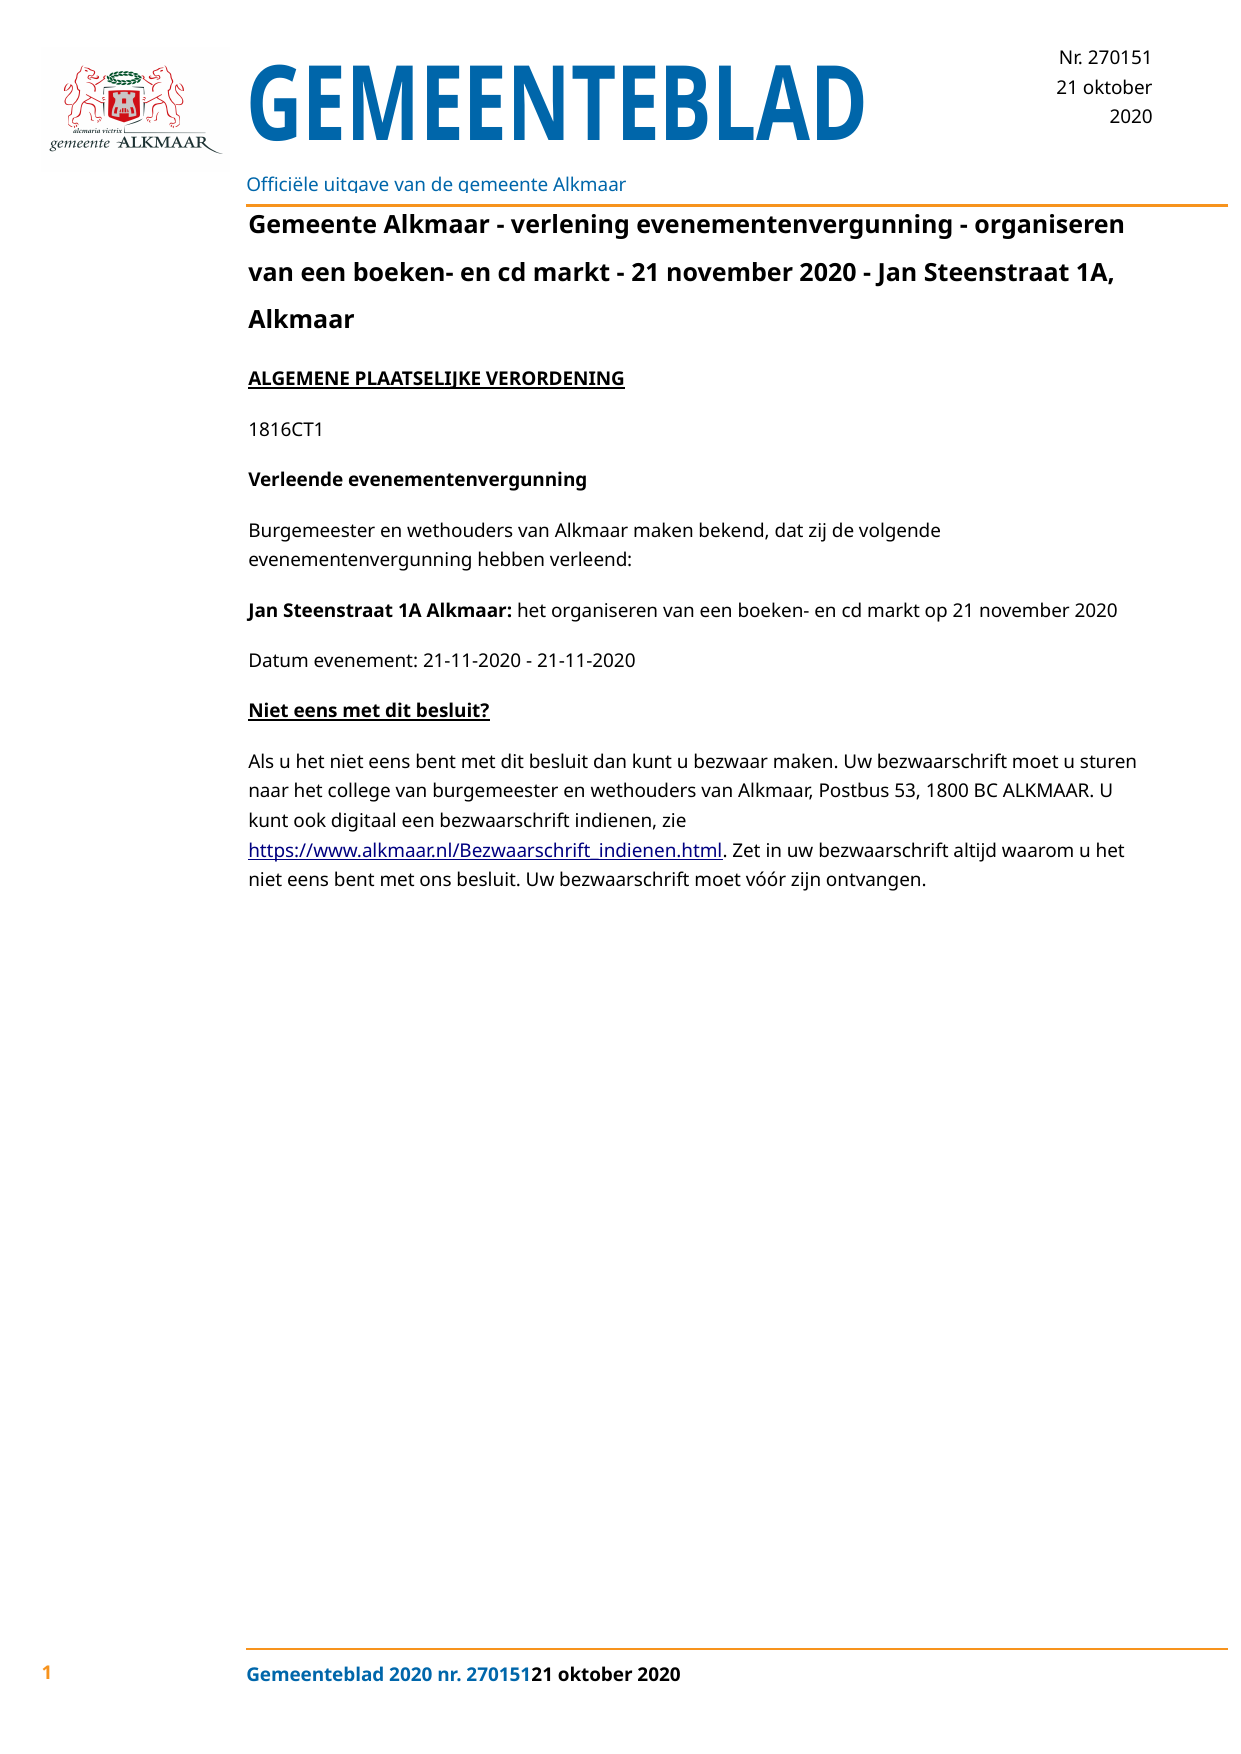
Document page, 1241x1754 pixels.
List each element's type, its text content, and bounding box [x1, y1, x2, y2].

text Jan Steenstraat 1A Alkmaar: het organiseren van een boeken- en cd markt op 21 november 2020 [248, 597, 1152, 622]
text Als u het niet eens bent met dit besluit dan kunt u bezwaar maken. Uw bezwaarschrift moet u sturen naar het college van burgemeester en wethouders van Alkmaar, Postbus 53, 1800 BC ALKMAAR. U kunt ook digitaal een bezwaarschrift indienen, zie https://www.alkmaar.nl/Bezwaarschrift_indienen.html. Zet in uw bezwaarschrift altijd waarom u het niet eens bent met ons besluit. Uw bezwaarschrift moet vóór zijn ontvangen. [248, 748, 1152, 892]
text Niet eens met dit besluit? [248, 698, 1152, 723]
text Datum evenement: 21-11-2020 - 21-11-2020 [248, 647, 1152, 673]
text Burgemeester en wethouders van Alkmaar maken bekend, dat zij de volgende evenementenvergunning hebben verleend: [248, 517, 1152, 572]
text Gemeente Alkmaar - verlening evenementenvergunning - organiseren van een boeken- en cd markt - 21 november 2020 - Jan Steenstraat 1A, Alkmaar [248, 207, 1152, 336]
text Verleende evenementenvergunning [248, 466, 1152, 492]
picture [41, 47, 231, 172]
text 1816CT1 [248, 416, 1152, 442]
text ALGEMENE PLAATSELIJKE VERORDENING [248, 366, 1152, 391]
